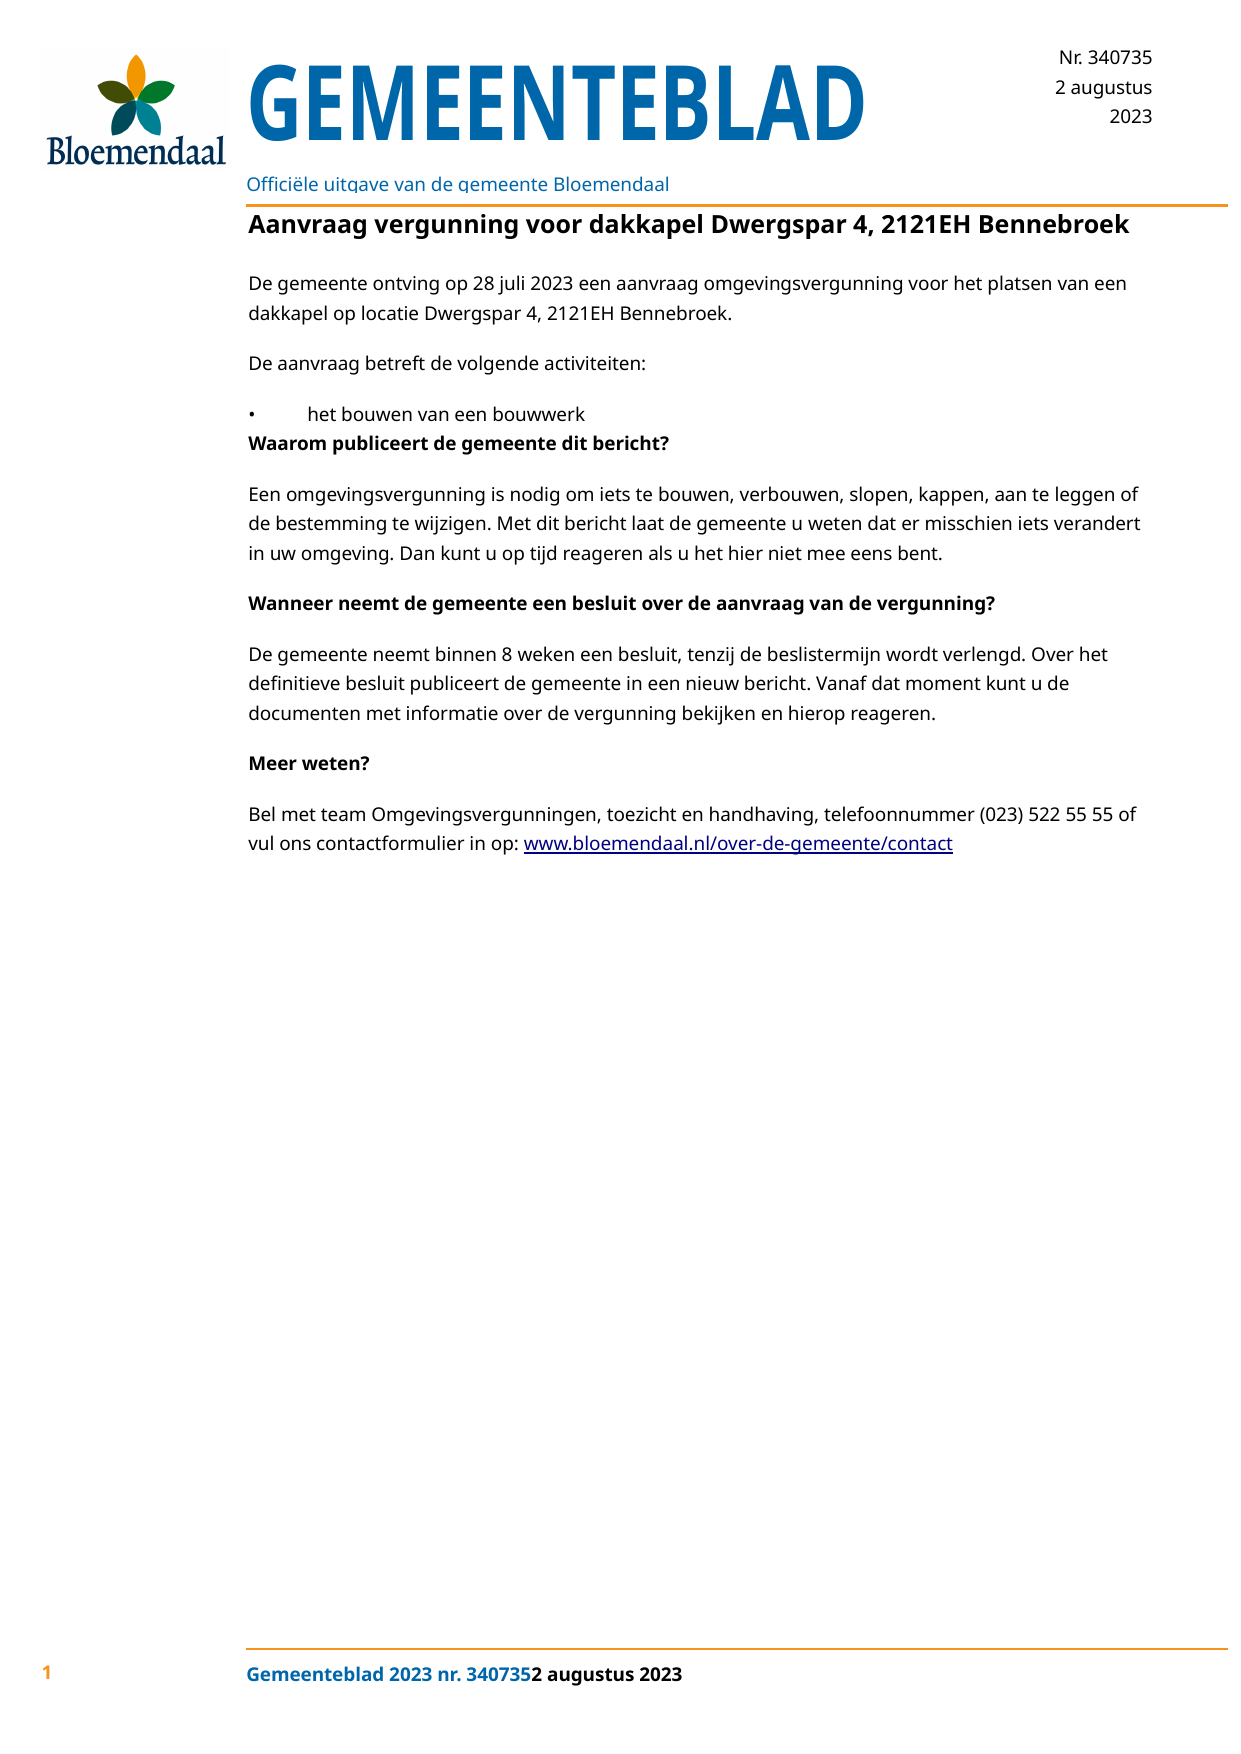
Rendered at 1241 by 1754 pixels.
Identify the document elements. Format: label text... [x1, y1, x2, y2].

text Bel met team Omgevingsvergunningen, toezicht en handhaving, telefoonnummer (023) 522 55 55 of vul ons contactformulier in op: www.bloemendaal.nl/over-de-gemeente/contact [248, 801, 1152, 856]
picture [41, 47, 231, 172]
text Waarom publiceert de gemeente dit bericht? [248, 430, 1152, 456]
text De gemeente ontving op 28 juli 2023 een aanvraag omgevingsvergunning voor het platsen van een dakkapel op locatie Dwergspar 4, 2121EH Bennebroek. [248, 270, 1152, 326]
text De aanvraag betreft de volgende activiteiten: [248, 350, 1152, 376]
text De gemeente neemt binnen 8 weken een besluit, tenzij de beslistermijn wordt verlengd. Over het definitieve besluit publiceert de gemeente in een nieuw bericht. Vanaf dat moment kunt u de documenten met informatie over de vergunning bekijken en hierop reageren. [248, 641, 1152, 726]
text Aanvraag vergunning voor dakkapel Dwergspar 4, 2121EH Bennebroek [248, 207, 1152, 241]
text Wanneer neemt de gemeente een besluit over de aanvraag van de vergunning? [248, 590, 1152, 616]
text Een omgevingsvergunning is nodig om iets te bouwen, verbouwen, slopen, kappen, aan te leggen of de bestemming te wijzigen. Met dit bericht laat de gemeente u weten dat er misschien iets verandert in uw omgeving. Dan kunt u op tijd reageren als u het hier niet mee eens bent. [248, 481, 1152, 566]
text Meer weten? [248, 750, 1152, 776]
list het bouwen van een bouwwerk [248, 401, 1152, 426]
